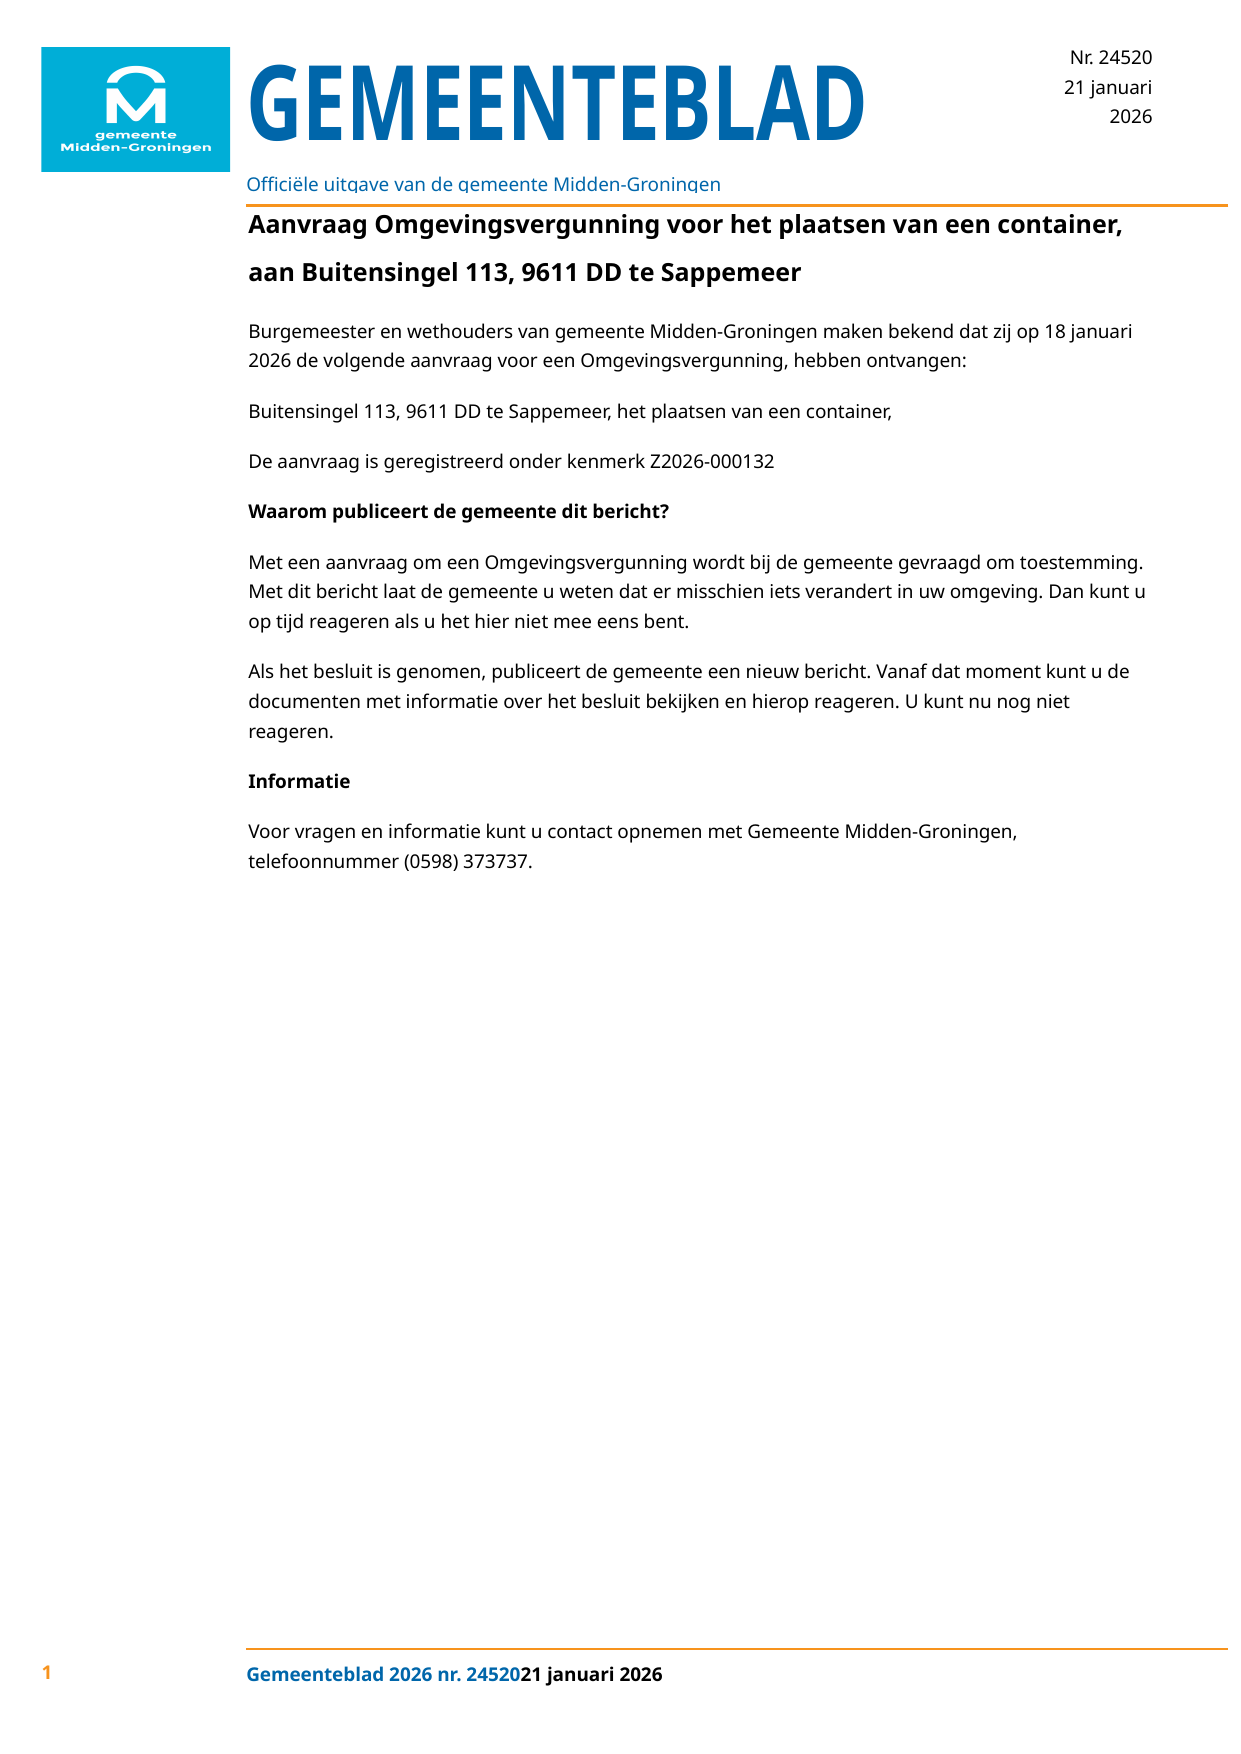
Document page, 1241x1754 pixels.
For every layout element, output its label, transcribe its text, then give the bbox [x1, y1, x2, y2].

picture [108, 66, 164, 82]
text Informatie [248, 768, 1152, 794]
text Voor vragen en informatie kunt u contact opnemen met Gemeente Midden-Groningen, telefoonnummer (0598) 373737. [248, 819, 1152, 874]
text Burgemeester en wethouders van gemeente Midden-Groningen maken bekend dat zij op 18 januari 2026 de volgende aanvraag voor een Omgevingsvergunning, hebben ontvangen: [248, 318, 1152, 373]
picture [184, 146, 190, 153]
text Buitensingel 113, 9611 DD te Sappemeer, het plaatsen van een container, [248, 398, 1152, 424]
text Aanvraag Omgevingsvergunning voor het plaatsen van een container, aan Buitensingel 113, 9611 DD te Sappemeer [248, 207, 1152, 288]
text Met een aanvraag om een Omgevingsvergunning wordt bij de gemeente gevraagd om toestemming. Met dit bericht laat de gemeente u weten dat er misschien iets verandert in uw omgeving. Dan kunt u op tijd reageren als u het hier niet mee eens bent. [248, 549, 1152, 634]
text Als het besluit is genomen, publiceert de gemeente een nieuw bericht. Vanaf dat moment kunt u de documenten met informatie over het besluit bekijken en hierop reageren. U kunt nu nog niet reageren. [248, 659, 1152, 744]
picture [107, 89, 165, 122]
text De aanvraag is geregistreerd onder kenmerk Z2026-000132 [248, 448, 1152, 474]
text Waarom publiceert de gemeente dit bericht? [248, 499, 1152, 524]
